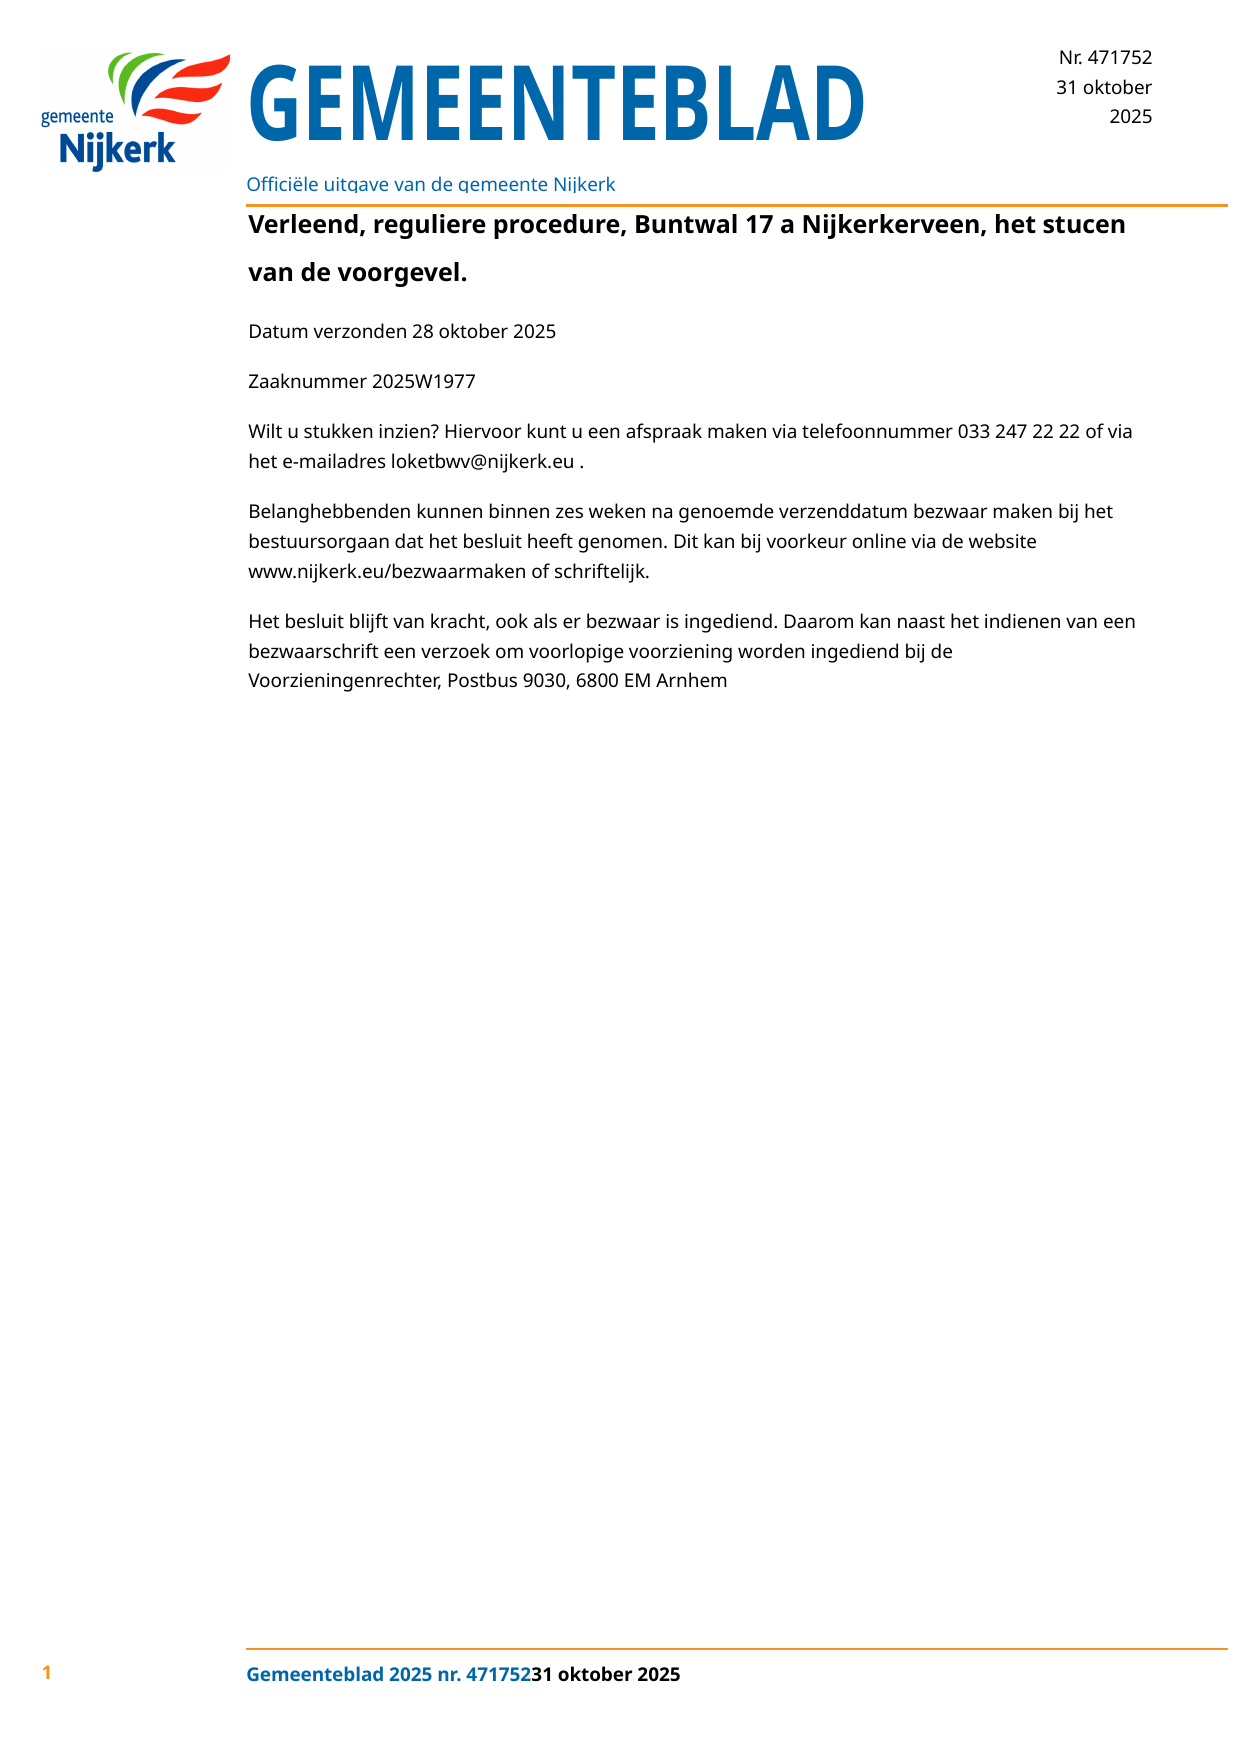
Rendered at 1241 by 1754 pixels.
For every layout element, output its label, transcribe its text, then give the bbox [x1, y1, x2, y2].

text Verleend, reguliere procedure, Buntwal 17 a Nijkerkerveen, het stucen van de voorgevel. [248, 207, 1152, 288]
text Datum verzonden 28 oktober 2025 [248, 318, 1152, 344]
text Belanghebbenden kunnen binnen zes weken na genoemde verzenddatum bezwaar maken bij het bestuursorgaan dat het besluit heeft genomen. Dit kan bij voorkeur online via de website www.nijkerk.eu/bezwaarmaken of schriftelijk. [248, 499, 1152, 584]
picture [41, 47, 231, 172]
text Wilt u stukken inzien? Hiervoor kunt u een afspraak maken via telefoonnummer 033 247 22 22 of via het e-mailadres loketbwv@nijkerk.eu . [248, 419, 1152, 474]
text Het besluit blijft van kracht, ook als er bezwaar is ingediend. Daarom kan naast het indienen van een bezwaarschrift een verzoek om voorlopige voorziening worden ingediend bij de Voorzieningenrechter, Postbus 9030, 6800 EM Arnhem [248, 608, 1152, 693]
text Zaaknummer 2025W1977 [248, 368, 1152, 394]
